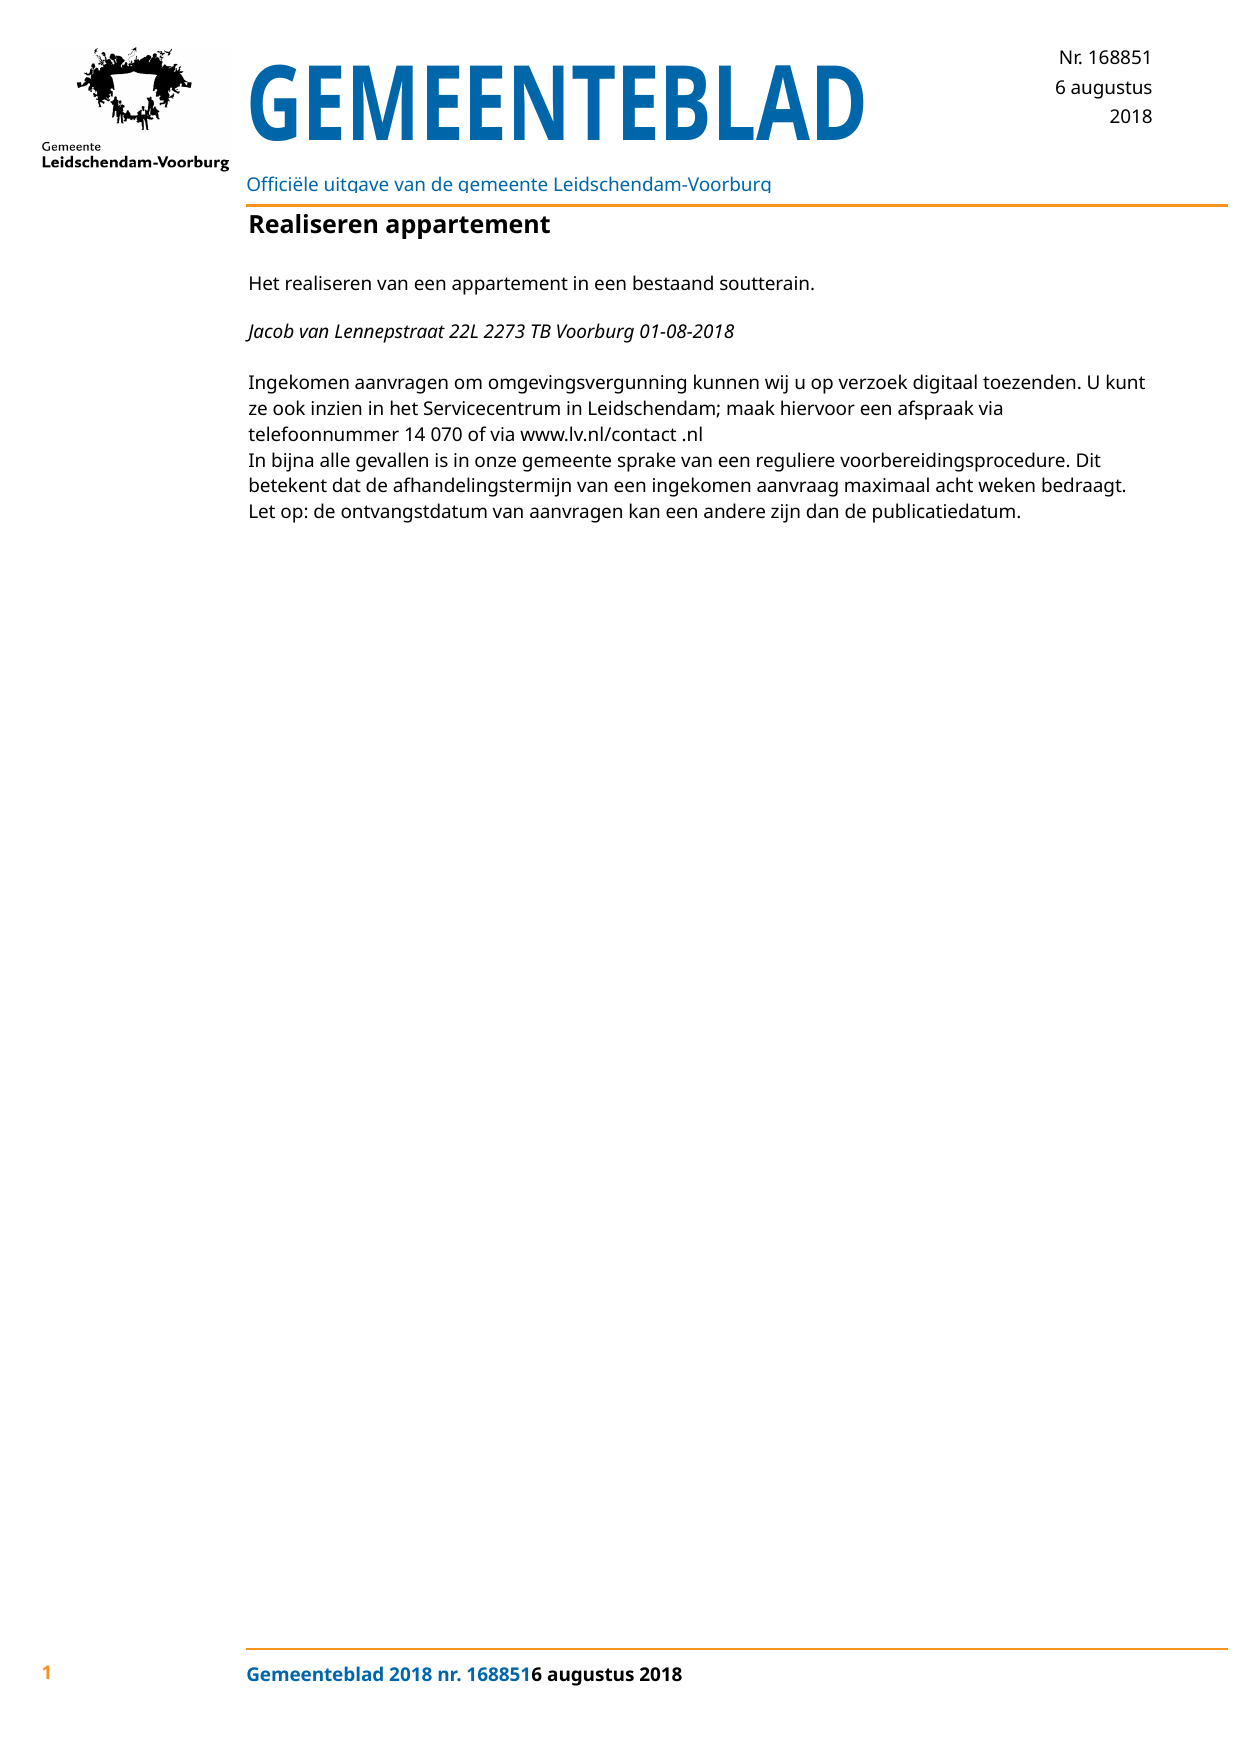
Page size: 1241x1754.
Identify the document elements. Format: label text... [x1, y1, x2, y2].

text In bijna alle gevallen is in onze gemeente sprake van een reguliere voorbereidingsprocedure. Dit betekent dat de afhandelingstermijn van een ingekomen aanvraag maximaal acht weken bedraagt. Let op: de ontvangstdatum van aanvragen kan een andere zijn dan de publicatiedatum. [248, 447, 1152, 524]
text Het realiseren van een appartement in een bestaand soutterain. [248, 270, 1152, 296]
picture [41, 47, 231, 172]
text Realiseren appartement [248, 207, 1152, 241]
text Jacob van Lennepstraat 22L 2273 TB Voorburg 01-08-2018 [248, 318, 1152, 344]
text Ingekomen aanvragen om omgevingsvergunning kunnen wij u op verzoek digitaal toezenden. U kunt ze ook inzien in het Servicecentrum in Leidschendam; maak hiervoor een afspraak via telefoonnummer 14 070 of via www.lv.nl/contact .nl [248, 369, 1152, 447]
